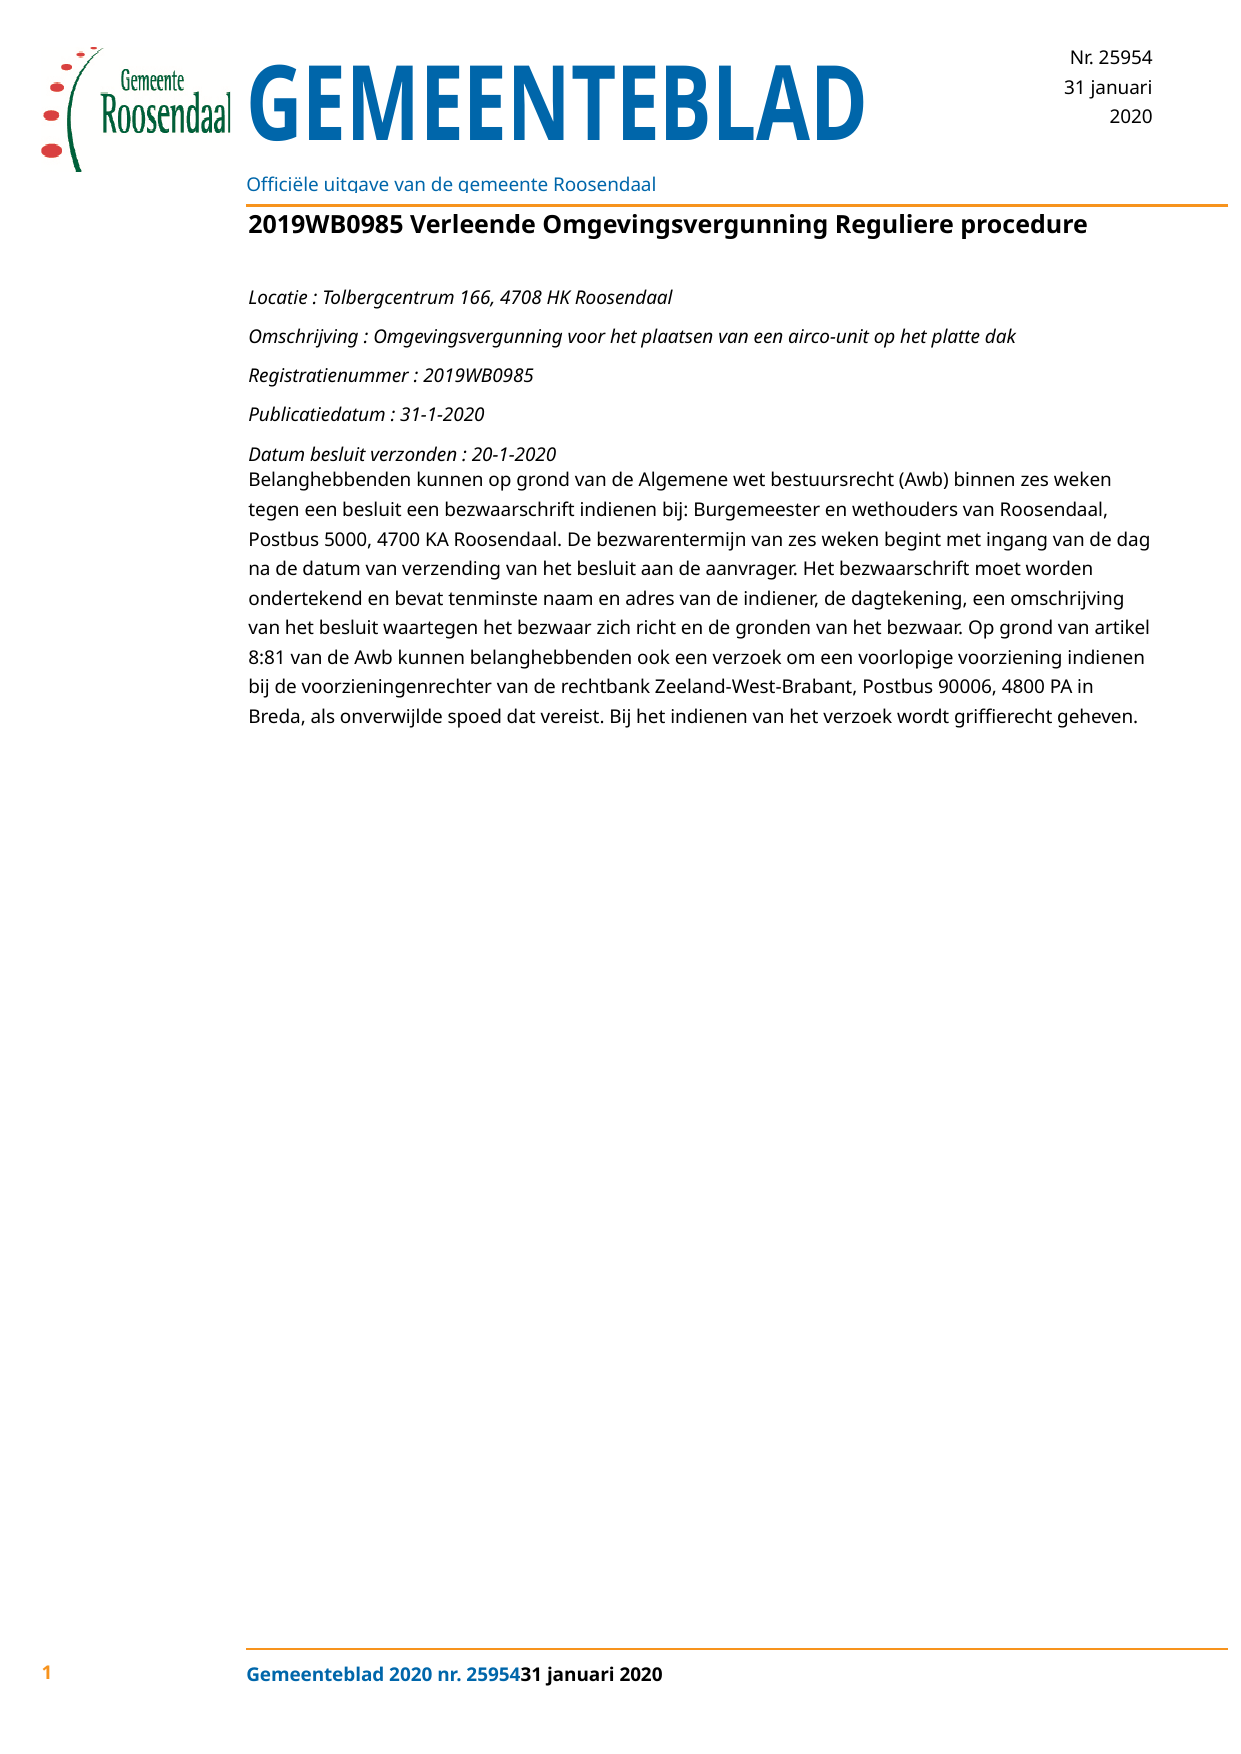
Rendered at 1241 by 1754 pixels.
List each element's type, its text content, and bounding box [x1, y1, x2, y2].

text Datum besluit verzonden : 20-1-2020 [248, 441, 1152, 467]
text Registratienummer : 2019WB0985 [248, 362, 1152, 388]
text Publicatiedatum : 31-1-2020 [248, 402, 1152, 427]
text 2019WB0985 Verleende Omgevingsvergunning Reguliere procedure [248, 207, 1152, 241]
text Omschrijving : Omgevingsvergunning voor het plaatsen van een airco-unit op het platte dak [248, 323, 1152, 349]
text Belanghebbenden kunnen op grond van de Algemene wet bestuursrecht (Awb) binnen zes weken tegen een besluit een bezwaarschrift indienen bij: Burgemeester en wethouders van Roosendaal, Postbus 5000, 4700 KA Roosendaal. De bezwarentermijn van zes weken begint met ingang van de dag na de datum van verzending van het besluit aan de aanvrager. Het bezwaarschrift moet worden ondertekend en bevat tenminste naam en adres van de indiener, de dagtekening, een omschrijving van het besluit waartegen het bezwaar zich richt en de gronden van het bezwaar. Op grond van artikel 8:81 van de Awb kunnen belanghebbenden ook een verzoek om een voorlopige voorziening indienen bij de voorzieningenrechter van de rechtbank Zeeland-West-Brabant, Postbus 90006, 4800 PA in Breda, als onverwijlde spoed dat vereist. Bij het indienen van het verzoek wordt griffierecht geheven. [248, 467, 1152, 729]
text Locatie : Tolbergcentrum 166, 4708 HK Roosendaal [248, 284, 1152, 309]
picture [41, 47, 231, 172]
